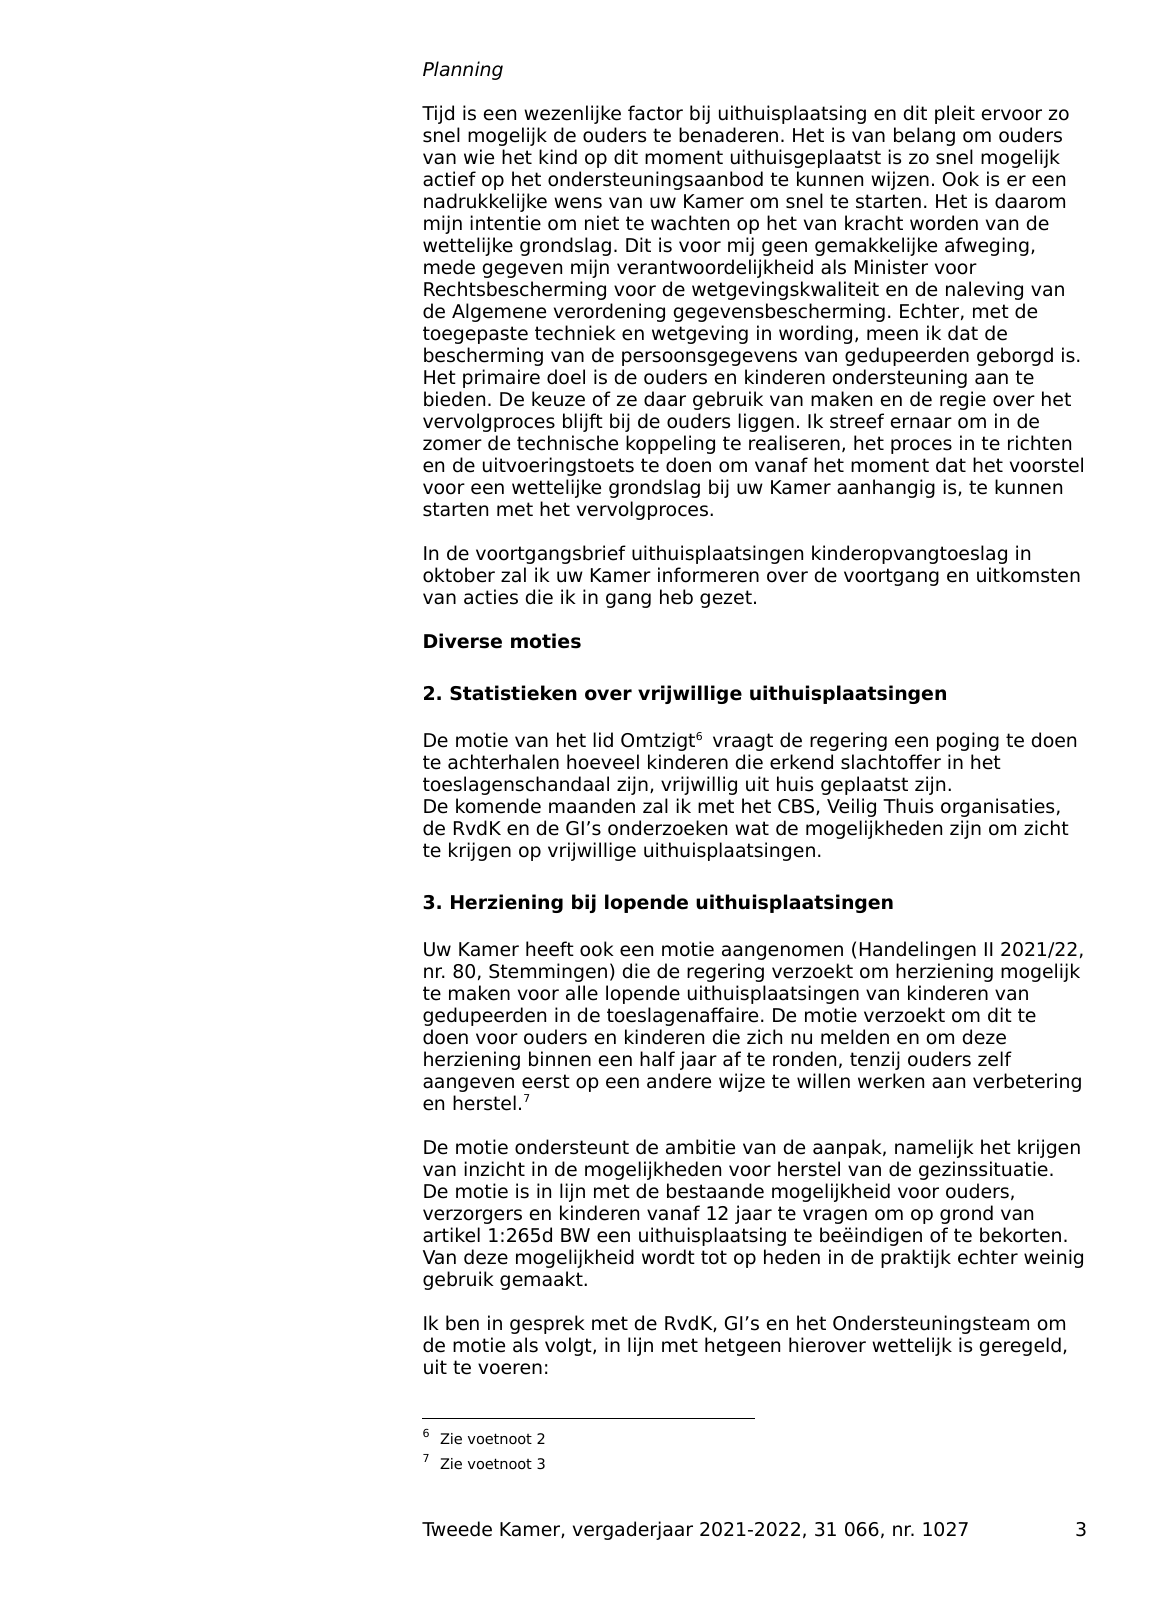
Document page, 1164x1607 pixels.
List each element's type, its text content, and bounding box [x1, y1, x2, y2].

text Zie voetnoot 3 [422, 1452, 1087, 1474]
text Ik ben in gesprek met de RvdK, GI’s en het Ondersteuningsteam om de motie als volgt, in lijn met hetgeen hierover wettelijk is geregeld, uit te voeren: [422, 1313, 1087, 1379]
text Uw Kamer heeft ook een motie aangenomen (Handelingen II 2021/22, nr. 80, Stemmingen) die de regering verzoekt om herziening mogelijk te maken voor alle lopende uithuisplaatsingen van kinderen van gedupeerden in de toeslagenaffaire. De motie verzoekt om dit te doen voor ouders en kinderen die zich nu melden en om deze herziening binnen een half jaar af te ronden, tenzij ouders zelf aangeven eerst op een andere wijze te willen werken aan verbetering en herstel. [422, 939, 1087, 1115]
text De motie ondersteunt de ambitie van de aanpak, namelijk het krijgen van inzicht in de mogelijkheden voor herstel van de gezinssituatie. De motie is in lijn met de bestaande mogelijkheid voor ouders, verzorgers en kinderen vanaf 12 jaar te vragen om op grond van artikel 1:265d BW een uithuisplaatsing te beëindigen of te bekorten. Van deze mogelijkheid wordt tot op heden in de praktijk echter weinig gebruik gemaakt. [422, 1137, 1087, 1291]
text De komende maanden zal ik met het CBS, Veilig Thuis organisaties, de RvdK en de GI’s onderzoeken wat de mogelijkheden zijn om zicht te krijgen op vrijwillige uithuisplaatsingen. [422, 796, 1087, 862]
text De motie van het lid Omtzigt vraagt de regering een poging te doen te achterhalen hoeveel kinderen die erkend slachtoffer in het toeslagenschandaal zijn, vrijwillig uit huis geplaatst zijn. [422, 730, 1087, 796]
text Tijd is een wezenlijke factor bij uithuisplaatsing en dit pleit ervoor zo snel mogelijk de ouders te benaderen. Het is van belang om ouders van wie het kind op dit moment uithuisgeplaatst is zo snel mogelijk actief op het ondersteuningsaanbod te kunnen wijzen. Ook is er een nadrukkelijke wens van uw Kamer om snel te starten. Het is daarom mijn intentie om niet te wachten op het van kracht worden van de wettelijke grondslag. Dit is voor mij geen gemakkelijke afweging, mede gegeven mijn verantwoordelijkheid als Minister voor Rechtsbescherming voor de wetgevingskwaliteit en de naleving van de Algemene verordening gegevensbescherming. Echter, met de toegepaste techniek en wetgeving in wording, meen ik dat de bescherming van de persoonsgegevens van gedupeerden geborgd is. Het primaire doel is de ouders en kinderen ondersteuning aan te bieden. De keuze of ze daar gebruik van maken en de regie over het vervolgproces blijft bij de ouders liggen. Ik streef ernaar om in de zomer de technische koppeling te realiseren, het proces in te richten en de uitvoeringstoets te doen om vanaf het moment dat het voorstel voor een wettelijke grondslag bij uw Kamer aanhangig is, te kunnen starten met het vervolgproces. [422, 103, 1087, 521]
subtitle 2. Statistieken over vrijwillige uithuisplaatsingen [422, 683, 1087, 705]
subtitle Diverse moties [422, 631, 1087, 653]
subtitle 3. Herziening bij lopende uithuisplaatsingen [422, 892, 1087, 914]
text In de voortgangsbrief uithuisplaatsingen kinderopvangtoeslag in oktober zal ik uw Kamer informeren over de voortgang en uitkomsten van acties die ik in gang heb gezet. [422, 543, 1087, 609]
subtitle Planning [422, 59, 1087, 81]
text Zie voetnoot 2 [422, 1427, 1087, 1449]
